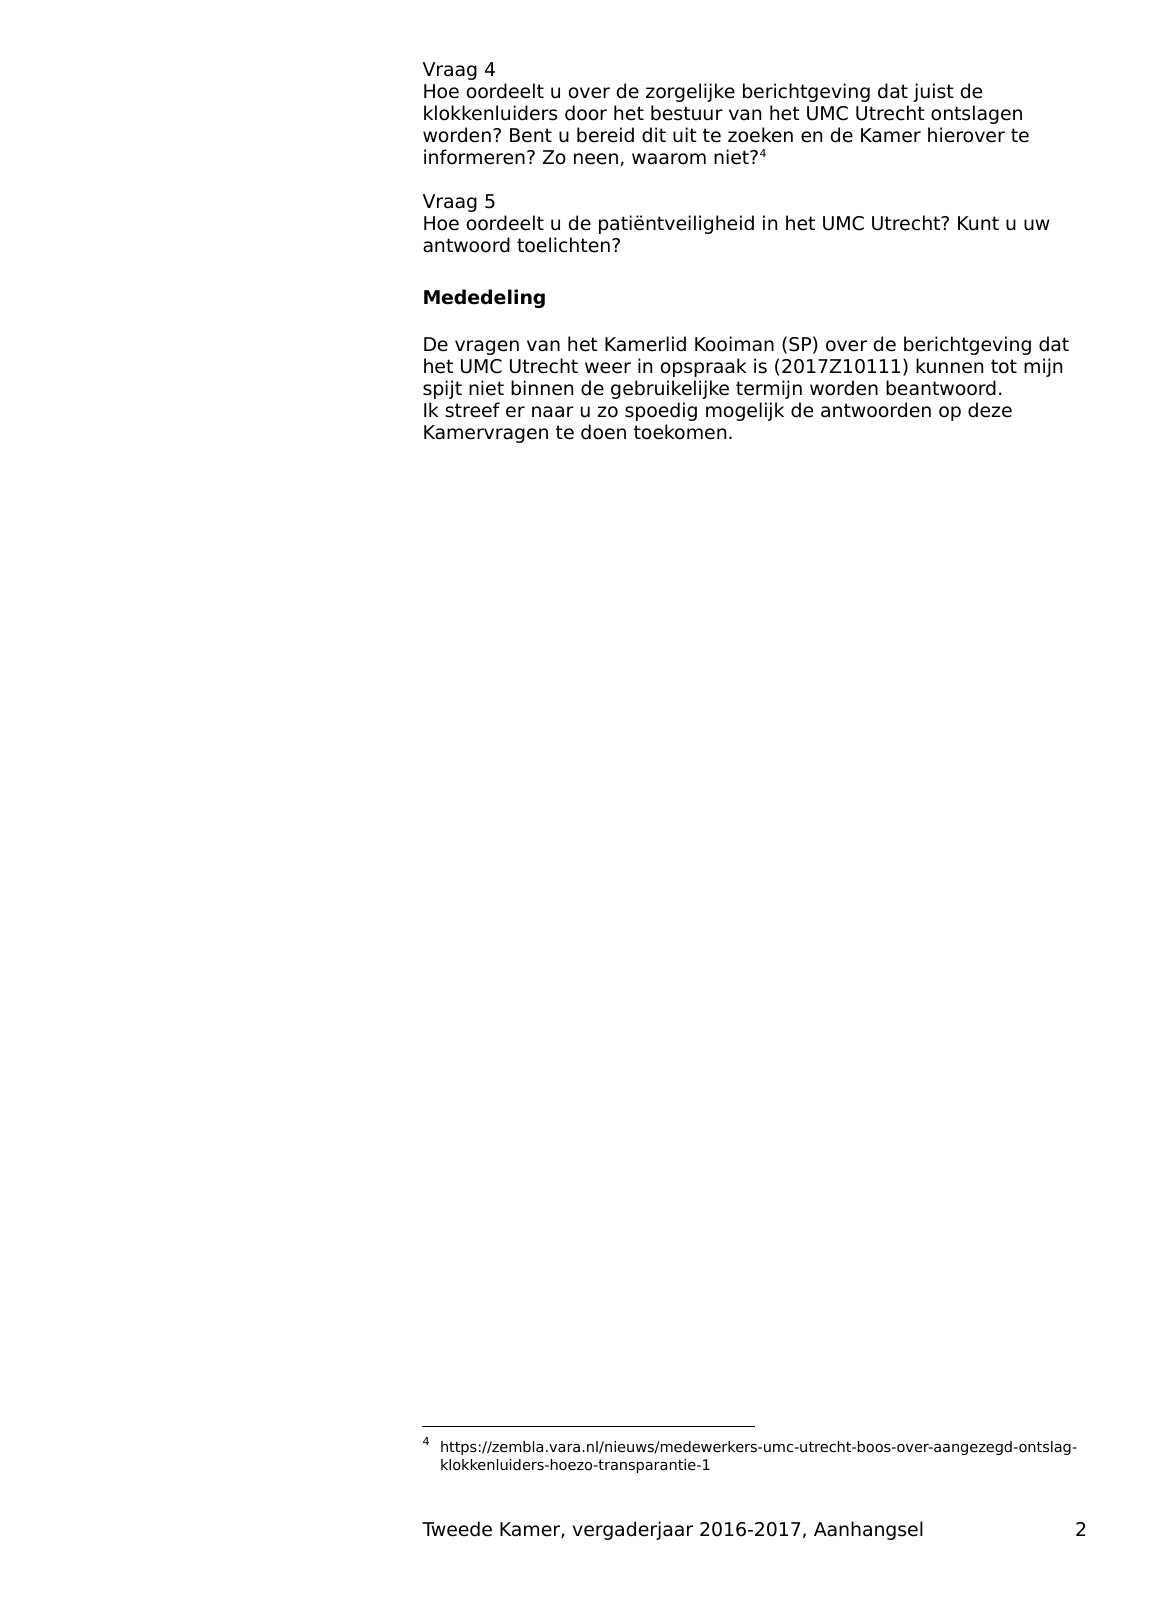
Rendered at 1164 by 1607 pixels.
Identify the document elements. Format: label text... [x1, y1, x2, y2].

text Hoe oordeelt u de patiëntveiligheid in het UMC Utrecht? Kunt u uw antwoord toelichten? [422, 213, 1087, 257]
subtitle Mededeling [422, 287, 1087, 309]
text https://zembla.vara.nl/nieuws/medewerkers-umc-utrecht-boos-over-aangezegd-ontslag-klokkenluiders-hoezo-transparantie-1 [422, 1435, 1087, 1474]
text De vragen van het Kamerlid Kooiman (SP) over de berichtgeving dat het UMC Utrecht weer in opspraak is (2017Z10111) kunnen tot mijn spijt niet binnen de gebruikelijke termijn worden beantwoord. [422, 334, 1087, 400]
text Vraag 5 [422, 191, 1087, 213]
text Vraag 4 [422, 59, 1087, 81]
text Hoe oordeelt u over de zorgelijke berichtgeving dat juist de klokkenluiders door het bestuur van het UMC Utrecht ontslagen worden? Bent u bereid dit uit te zoeken en de Kamer hierover te informeren? Zo neen, waarom niet? [422, 81, 1087, 169]
text Ik streef er naar u zo spoedig mogelijk de antwoorden op deze Kamervragen te doen toekomen. [422, 400, 1087, 444]
